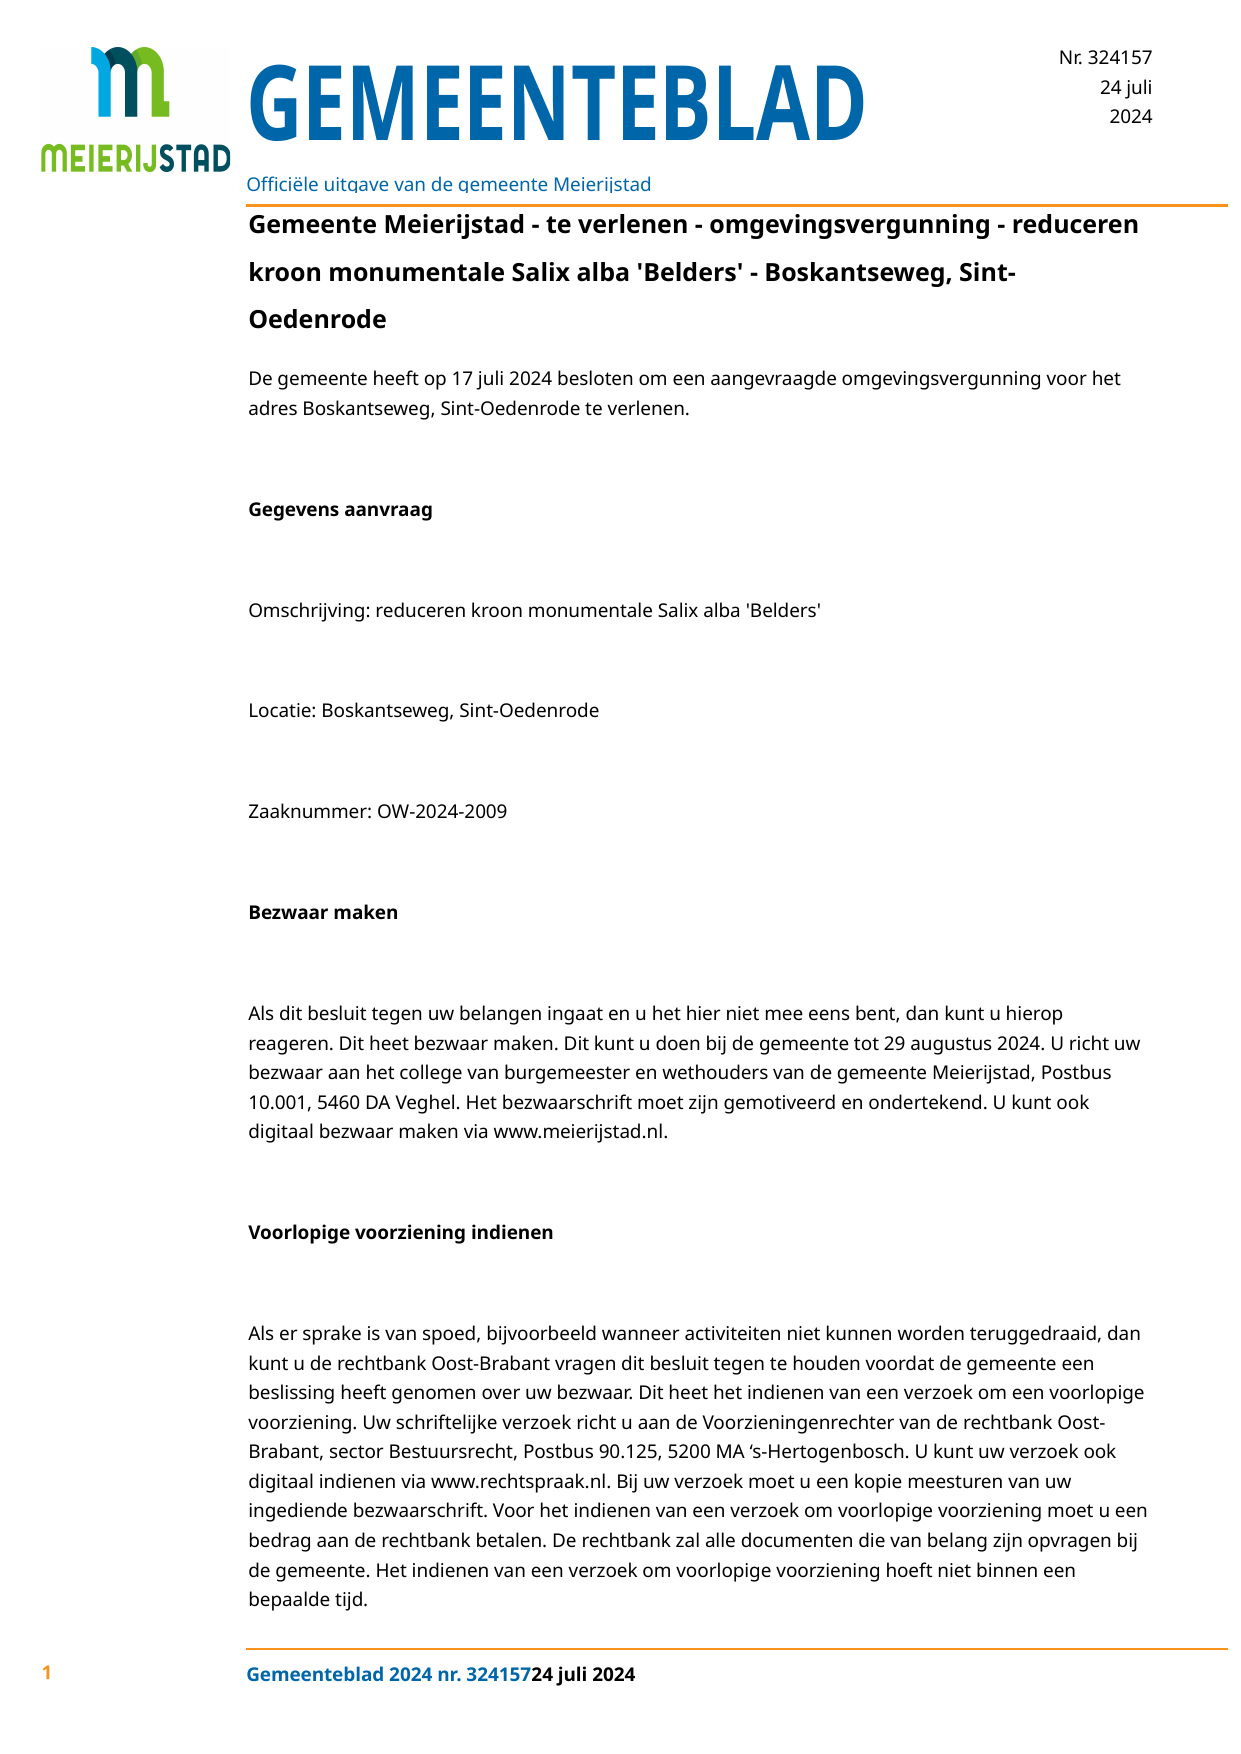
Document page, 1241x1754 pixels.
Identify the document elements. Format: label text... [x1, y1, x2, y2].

text Omschrijving: reduceren kroon monumentale Salix alba 'Belders' [248, 597, 1152, 622]
text Locatie: Boskantseweg, Sint-Oedenrode [248, 698, 1152, 723]
text Gegevens aanvraag [248, 496, 1152, 522]
picture [41, 47, 231, 172]
text Voorlopige voorziening indienen [248, 1219, 1152, 1245]
text Zaaknummer: OW-2024-2009 [248, 798, 1152, 824]
text Als er sprake is van spoed, bijvoorbeeld wanneer activiteiten niet kunnen worden teruggedraaid, dan kunt u de rechtbank Oost-Brabant vragen dit besluit tegen te houden voordat de gemeente een beslissing heeft genomen over uw bezwaar. Dit heet het indienen van een verzoek om een voorlopige voorziening. Uw schriftelijke verzoek richt u aan de Voorzieningenrechter van de rechtbank Oost-Brabant, sector Bestuursrecht, Postbus 90.125, 5200 MA ‘s-Hertogenbosch. U kunt uw verzoek ook digitaal indienen via www.rechtspraak.nl. Bij uw verzoek moet u een kopie meesturen van uw ingediende bezwaarschrift. Voor het indienen van een verzoek om voorlopige voorziening moet u een bedrag aan de rechtbank betalen. De rechtbank zal alle documenten die van belang zijn opvragen bij de gemeente. Het indienen van een verzoek om voorlopige voorziening hoeft niet binnen een bepaalde tijd. [248, 1320, 1152, 1612]
text Gemeente Meierijstad - te verlenen - omgevingsvergunning - reduceren kroon monumentale Salix alba 'Belders' - Boskantseweg, Sint-Oedenrode [248, 207, 1152, 336]
text Als dit besluit tegen uw belangen ingaat en u het hier niet mee eens bent, dan kunt u hierop reageren. Dit heet bezwaar maken. Dit kunt u doen bij de gemeente tot 29 augustus 2024. U richt uw bezwaar aan het college van burgemeester en wethouders van de gemeente Meierijstad, Postbus 10.001, 5460 DA Veghel. Het bezwaarschrift moet zijn gemotiveerd en ondertekend. U kunt ook digitaal bezwaar maken via www.meierijstad.nl. [248, 1000, 1152, 1144]
text De gemeente heeft op 17 juli 2024 besloten om een aangevraagde omgevingsvergunning voor het adres Boskantseweg, Sint-Oedenrode te verlenen. [248, 366, 1152, 421]
text Bezwaar maken [248, 899, 1152, 925]
